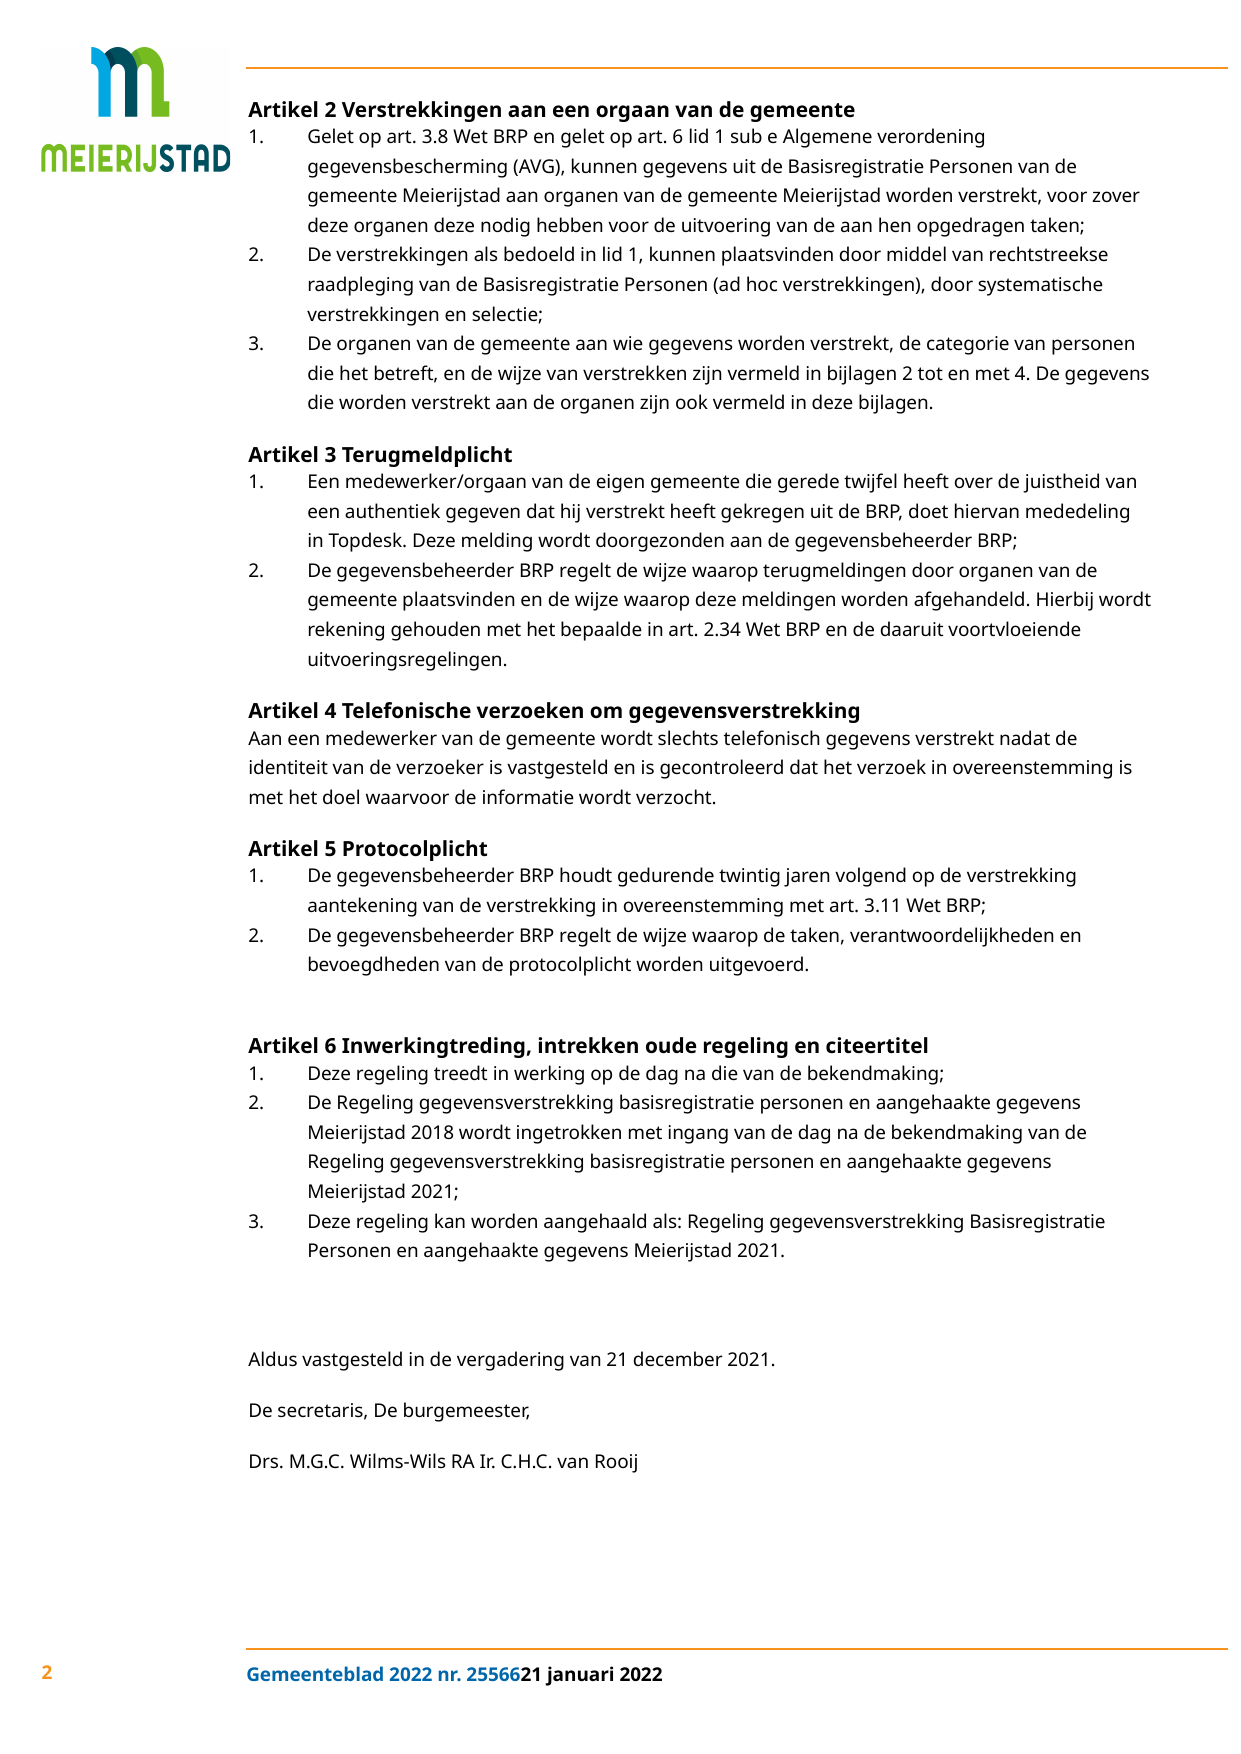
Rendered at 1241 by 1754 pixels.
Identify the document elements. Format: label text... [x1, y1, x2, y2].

text Artikel 5 Protocolplicht [248, 834, 1152, 863]
list De Regeling gegevensverstrekking basisregistratie personen en aangehaakte gegevens Meierijstad 2018 wordt ingetrokken met ingang van de dag na de bekendmaking van de Regeling gegevensverstrekking basisregistratie personen en aangehaakte gegevens Meierijstad 2021; [248, 1089, 1152, 1204]
list De gegevensbeheerder BRP regelt de wijze waarop terugmeldingen door organen van de gemeente plaatsvinden en de wijze waarop deze meldingen worden afgehandeld. Hierbij wordt rekening gehouden met het bepaalde in art. 2.34 Wet BRP en de daaruit voortvloeiende uitvoeringsregelingen. [248, 557, 1152, 672]
list Een medewerker/orgaan van de eigen gemeente die gerede twijfel heeft over de juistheid van een authentiek gegeven dat hij verstrekt heeft gekregen uit de BRP, doet hiervan mededeling in Topdesk. Deze melding wordt doorgezonden aan de gegevensbeheerder BRP; [248, 468, 1152, 553]
text Drs. M.G.C. Wilms-Wils RA Ir. C.H.C. van Rooij [248, 1449, 1152, 1474]
list De organen van de gemeente aan wie gegevens worden verstrekt, de categorie van personen die het betreft, en de wijze van verstrekken zijn vermeld in bijlagen 2 tot en met 4. De gegevens die worden verstrekt aan de organen zijn ook vermeld in deze bijlagen. [248, 330, 1152, 415]
list De gegevensbeheerder BRP regelt de wijze waarop de taken, verantwoordelijkheden en bevoegdheden van de protocolplicht worden uitgevoerd. [248, 922, 1152, 977]
text Artikel 3 Terugmeldplicht [248, 440, 1152, 468]
text Aldus vastgesteld in de vergadering van 21 december 2021. [248, 1346, 1152, 1372]
list Deze regeling treedt in werking op de dag na die van de bekendmaking; [248, 1060, 1152, 1086]
list Deze regeling kan worden aangehaald als: Regeling gegevensverstrekking Basisregistratie Personen en aangehaakte gegevens Meierijstad 2021. [248, 1208, 1152, 1263]
list De gegevensbeheerder BRP houdt gedurende twintig jaren volgend op de verstrekking aantekening van de verstrekking in overeenstemming met art. 3.11 Wet BRP; [248, 863, 1152, 918]
picture [41, 47, 231, 172]
text De secretaris, De burgemeester, [248, 1397, 1152, 1423]
list De verstrekkingen als bedoeld in lid 1, kunnen plaatsvinden door middel van rechtstreekse raadpleging van de Basisregistratie Personen (ad hoc verstrekkingen), door systematische verstrekkingen en selectie; [248, 242, 1152, 326]
list Gelet op art. 3.8 Wet BRP en gelet op art. 6 lid 1 sub e Algemene verordening gegevensbescherming (AVG), kunnen gegevens uit de Basisregistratie Personen van de gemeente Meierijstad aan organen van de gemeente Meierijstad worden verstrekt, voor zover deze organen deze nodig hebben voor de uitvoering van de aan hen opgedragen taken; [248, 123, 1152, 238]
text Artikel 2 Verstrekkingen aan een orgaan van de gemeente [248, 95, 1152, 123]
text Artikel 4 Telefonische verzoeken om gegevensverstrekking [248, 696, 1152, 725]
text Artikel 6 Inwerkingtreding, intrekken oude regeling en citeertitel [248, 1031, 1152, 1060]
text Aan een medewerker van de gemeente wordt slechts telefonisch gegevens verstrekt nadat de identiteit van de verzoeker is vastgesteld en is gecontroleerd dat het verzoek in overeenstemming is met het doel waarvoor de informatie wordt verzocht. [248, 725, 1152, 809]
